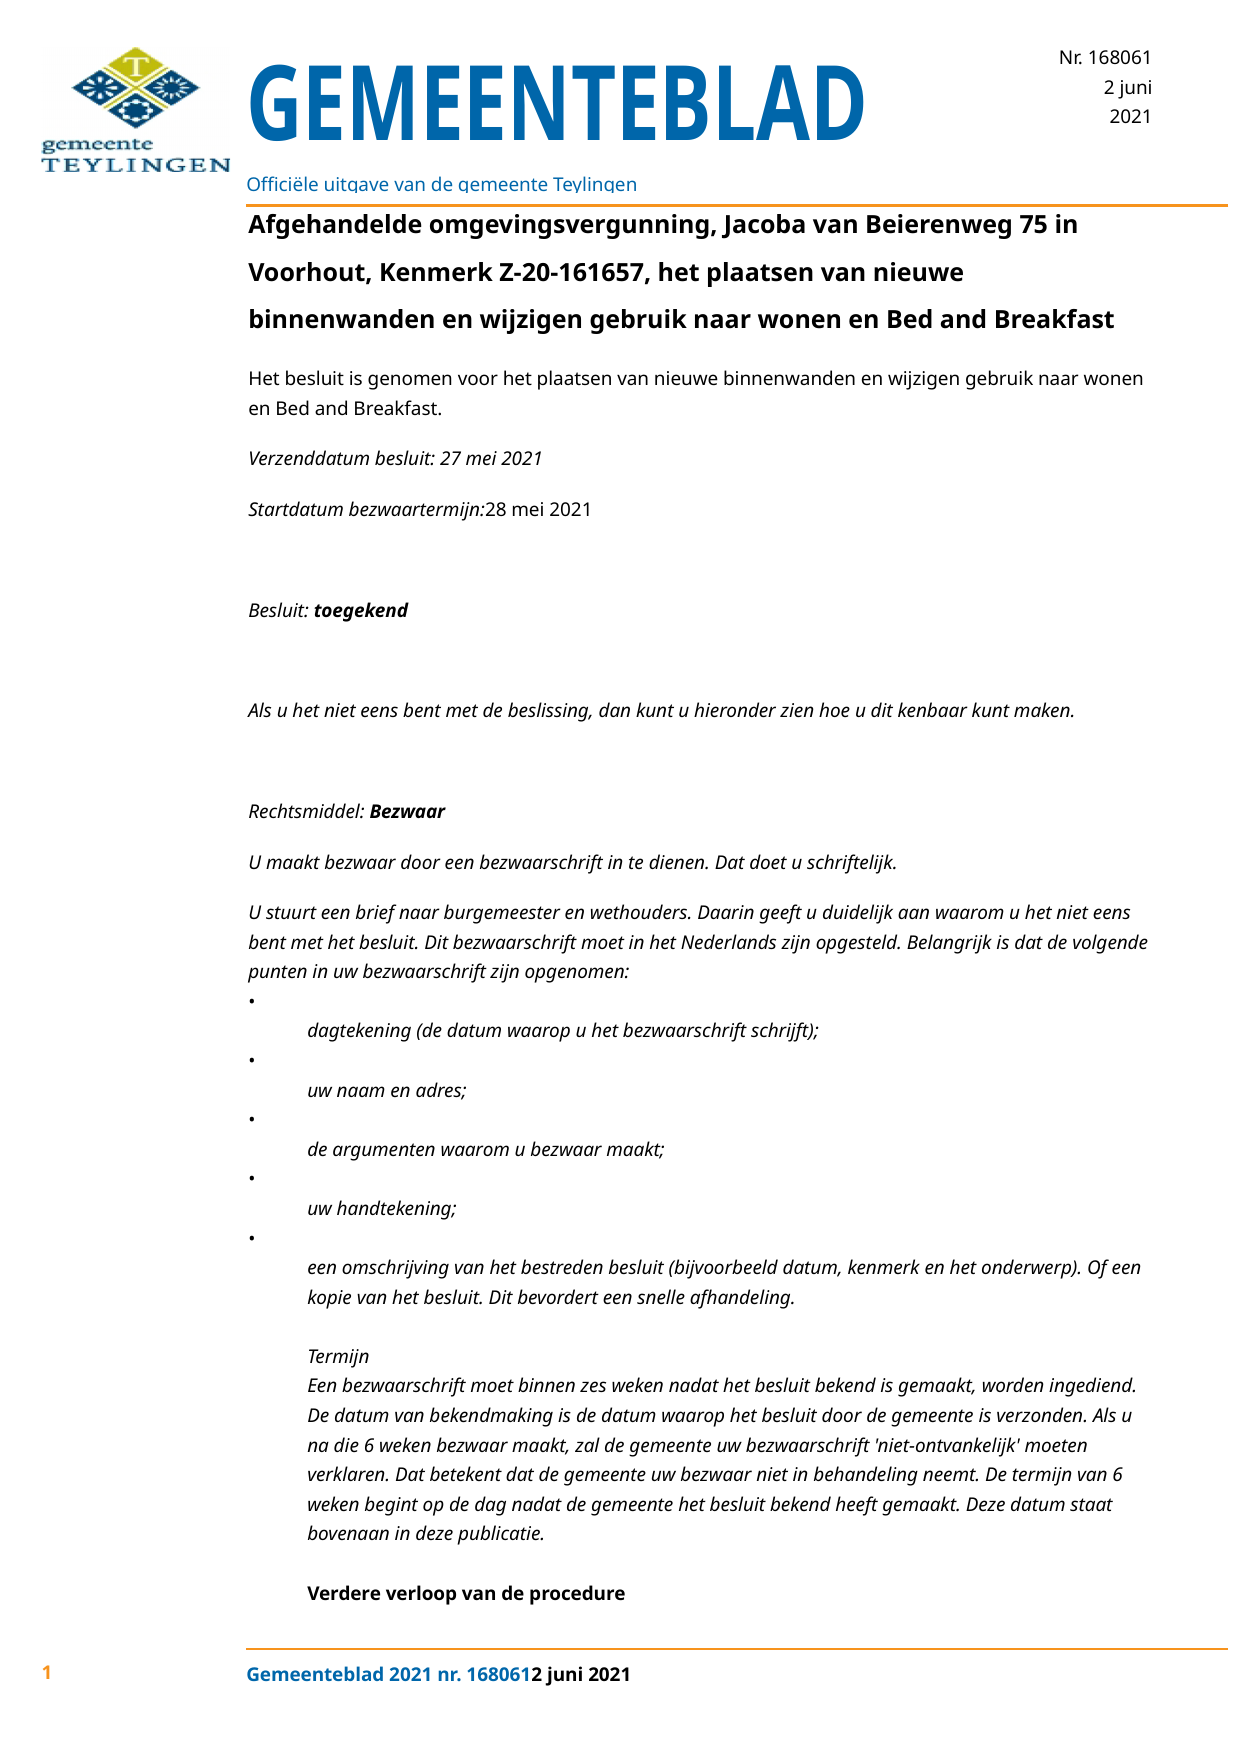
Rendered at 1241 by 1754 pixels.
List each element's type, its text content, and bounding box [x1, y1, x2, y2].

text Afgehandelde omgevingsvergunning, Jacoba van Beierenweg 75 in Voorhout, Kenmerk Z-20-161657, het plaatsen van nieuwe binnenwanden en wijzigen gebruik naar wonen en Bed and Breakfast [248, 207, 1152, 336]
text Het besluit is genomen voor het plaatsen van nieuwe binnenwanden en wijzigen gebruik naar wonen en Bed and Breakfast. [248, 366, 1152, 421]
text U maakt bezwaar door een bezwaarschrift in te dienen. Dat doet u schriftelijk. [248, 849, 1152, 874]
list Verdere verloop van de procedure [248, 1580, 1152, 1605]
list dagtekening (de datum waarop u het bezwaarschrift schrijft); [248, 1018, 1152, 1043]
list Een bezwaarschrift moet binnen zes weken nadat het besluit bekend is gemaakt, worden ingediend. De datum van bekendmaking is de datum waarop het besluit door de gemeente is verzonden. Als u na die 6 weken bezwaar maakt, zal de gemeente uw bezwaarschrift 'niet-ontvankelijk' moeten verklaren. Dat betekent dat de gemeente uw bezwaar niet in behandeling neemt. De termijn van 6 weken begint op de dag nadat de gemeente het besluit bekend heeft gemaakt. Deze datum staat bovenaan in deze publicatie. [248, 1373, 1152, 1546]
text Rechtsmiddel: Bezwaar [248, 798, 1152, 824]
text U stuurt een brief naar burgemeester en wethouders. Daarin geeft u duidelijk aan waarom u het niet eens bent met het besluit. Dit bezwaarschrift moet in het Nederlands zijn opgesteld. Belangrijk is dat de volgende punten in uw bezwaarschrift zijn opgenomen: [248, 899, 1152, 984]
text Startdatum bezwaartermijn:28 mei 2021 [248, 496, 1152, 522]
list uw handtekening; [248, 1195, 1152, 1221]
text Verzenddatum besluit: 27 mei 2021 [248, 446, 1152, 471]
list Termijn [248, 1343, 1152, 1369]
list uw naam en adres; [248, 1077, 1152, 1102]
picture [41, 47, 231, 172]
text Als u het niet eens bent met de beslissing, dan kunt u hieronder zien hoe u dit kenbaar kunt maken. [248, 698, 1152, 723]
text Besluit: toegekend [248, 597, 1152, 622]
list een omschrijving van het bestreden besluit (bijvoorbeeld datum, kenmerk en het onderwerp). Of een kopie van het besluit. Dit bevordert een snelle afhandeling. [248, 1254, 1152, 1309]
list de argumenten waarom u bezwaar maakt; [248, 1136, 1152, 1162]
